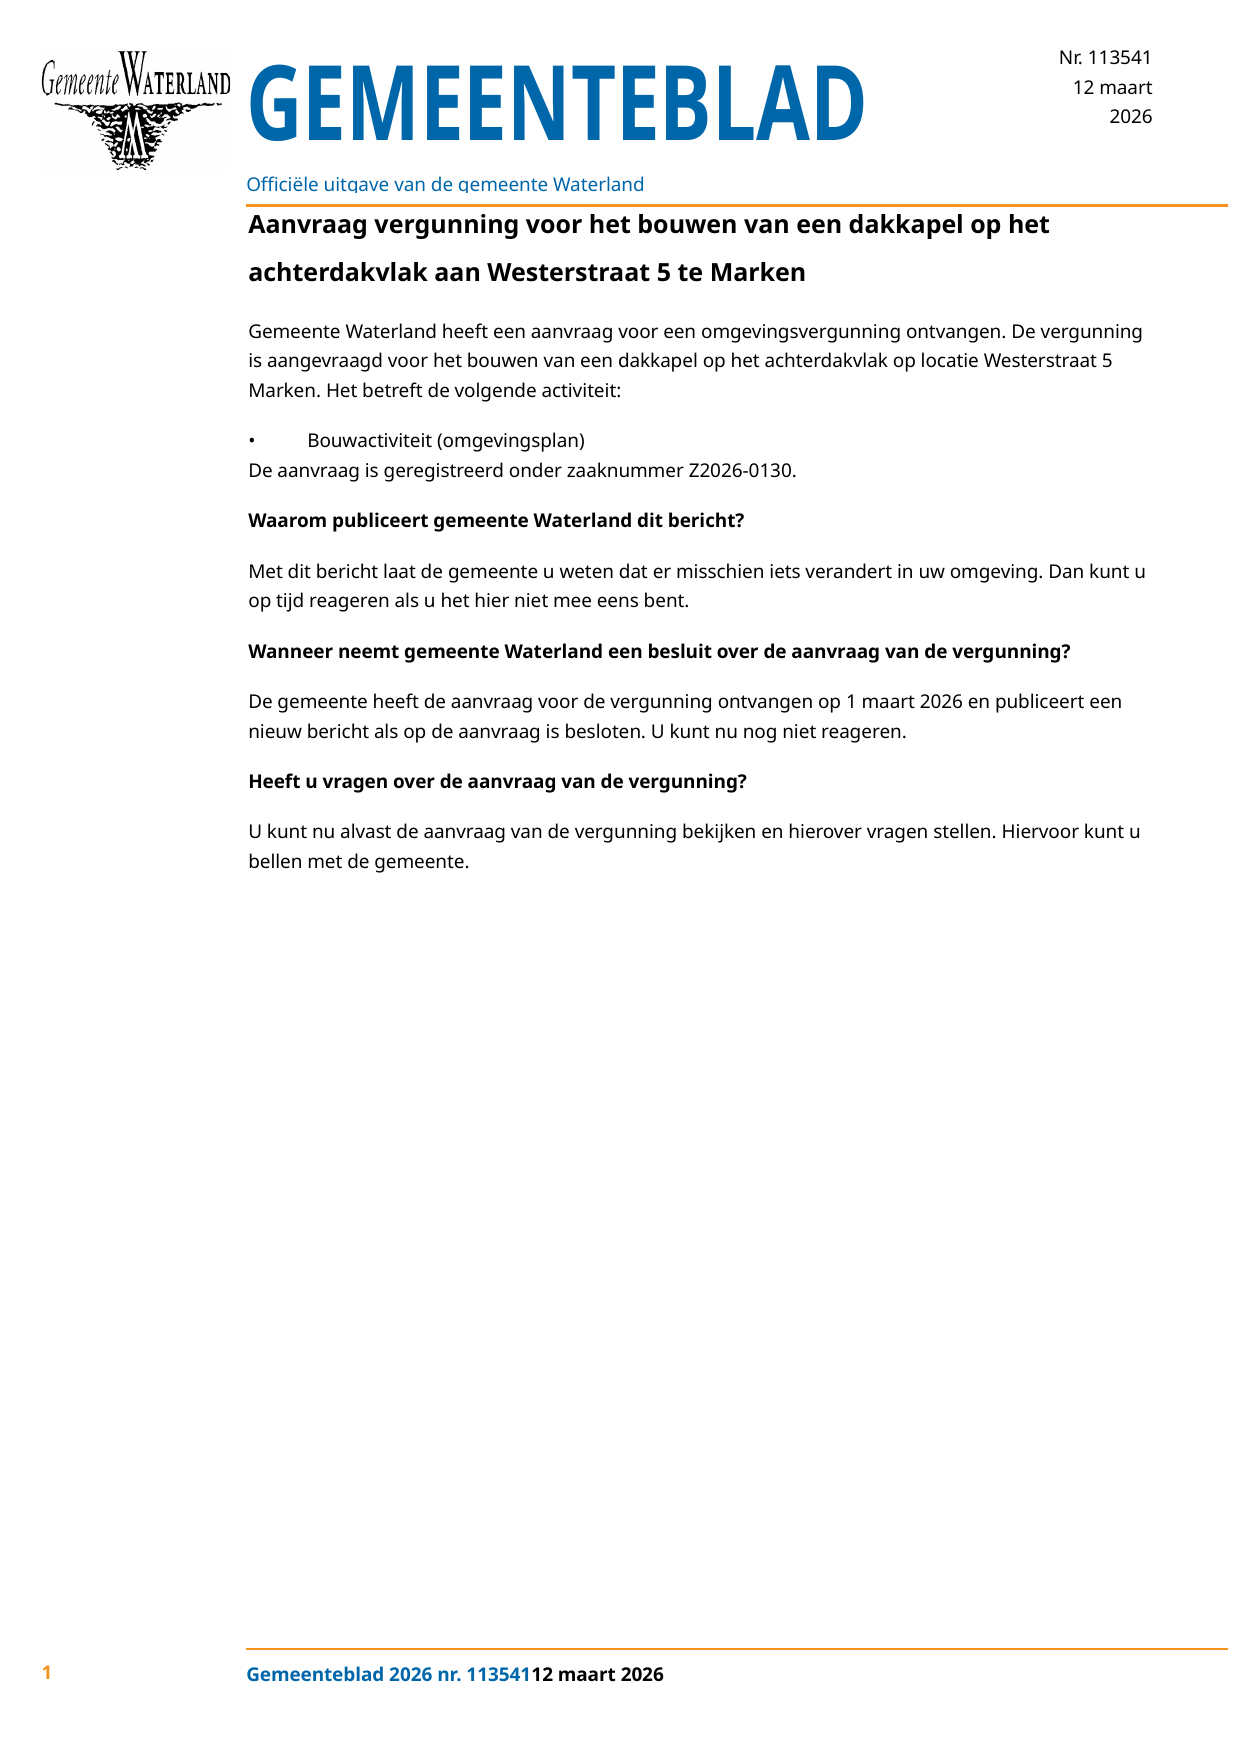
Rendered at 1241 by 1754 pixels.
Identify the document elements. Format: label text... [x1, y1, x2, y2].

list Bouwactiviteit (omgevingsplan) [248, 427, 1152, 453]
text Met dit bericht laat de gemeente u weten dat er misschien iets verandert in uw omgeving. Dan kunt u op tijd reageren als u het hier niet mee eens bent. [248, 558, 1152, 613]
text De gemeente heeft de aanvraag voor de vergunning ontvangen op 1 maart 2026 en publiceert een nieuw bericht als op de aanvraag is besloten. U kunt nu nog niet reageren. [248, 688, 1152, 744]
text Wanneer neemt gemeente Waterland een besluit over de aanvraag van de vergunning? [248, 638, 1152, 664]
text Gemeente Waterland heeft een aanvraag voor een omgevingsvergunning ontvangen. De vergunning is aangevraagd voor het bouwen van een dakkapel op het achterdakvlak op locatie Westerstraat 5 Marken. Het betreft de volgende activiteit: [248, 318, 1152, 403]
text Waarom publiceert gemeente Waterland dit bericht? [248, 507, 1152, 533]
text Heeft u vragen over de aanvraag van de vergunning? [248, 768, 1152, 794]
text Aanvraag vergunning voor het bouwen van een dakkapel op het achterdakvlak aan Westerstraat 5 te Marken [248, 207, 1152, 288]
text U kunt nu alvast de aanvraag van de vergunning bekijken en hierover vragen stellen. Hiervoor kunt u bellen met de gemeente. [248, 819, 1152, 874]
picture [41, 47, 231, 172]
text De aanvraag is geregistreerd onder zaaknummer Z2026-0130. [248, 457, 1152, 483]
